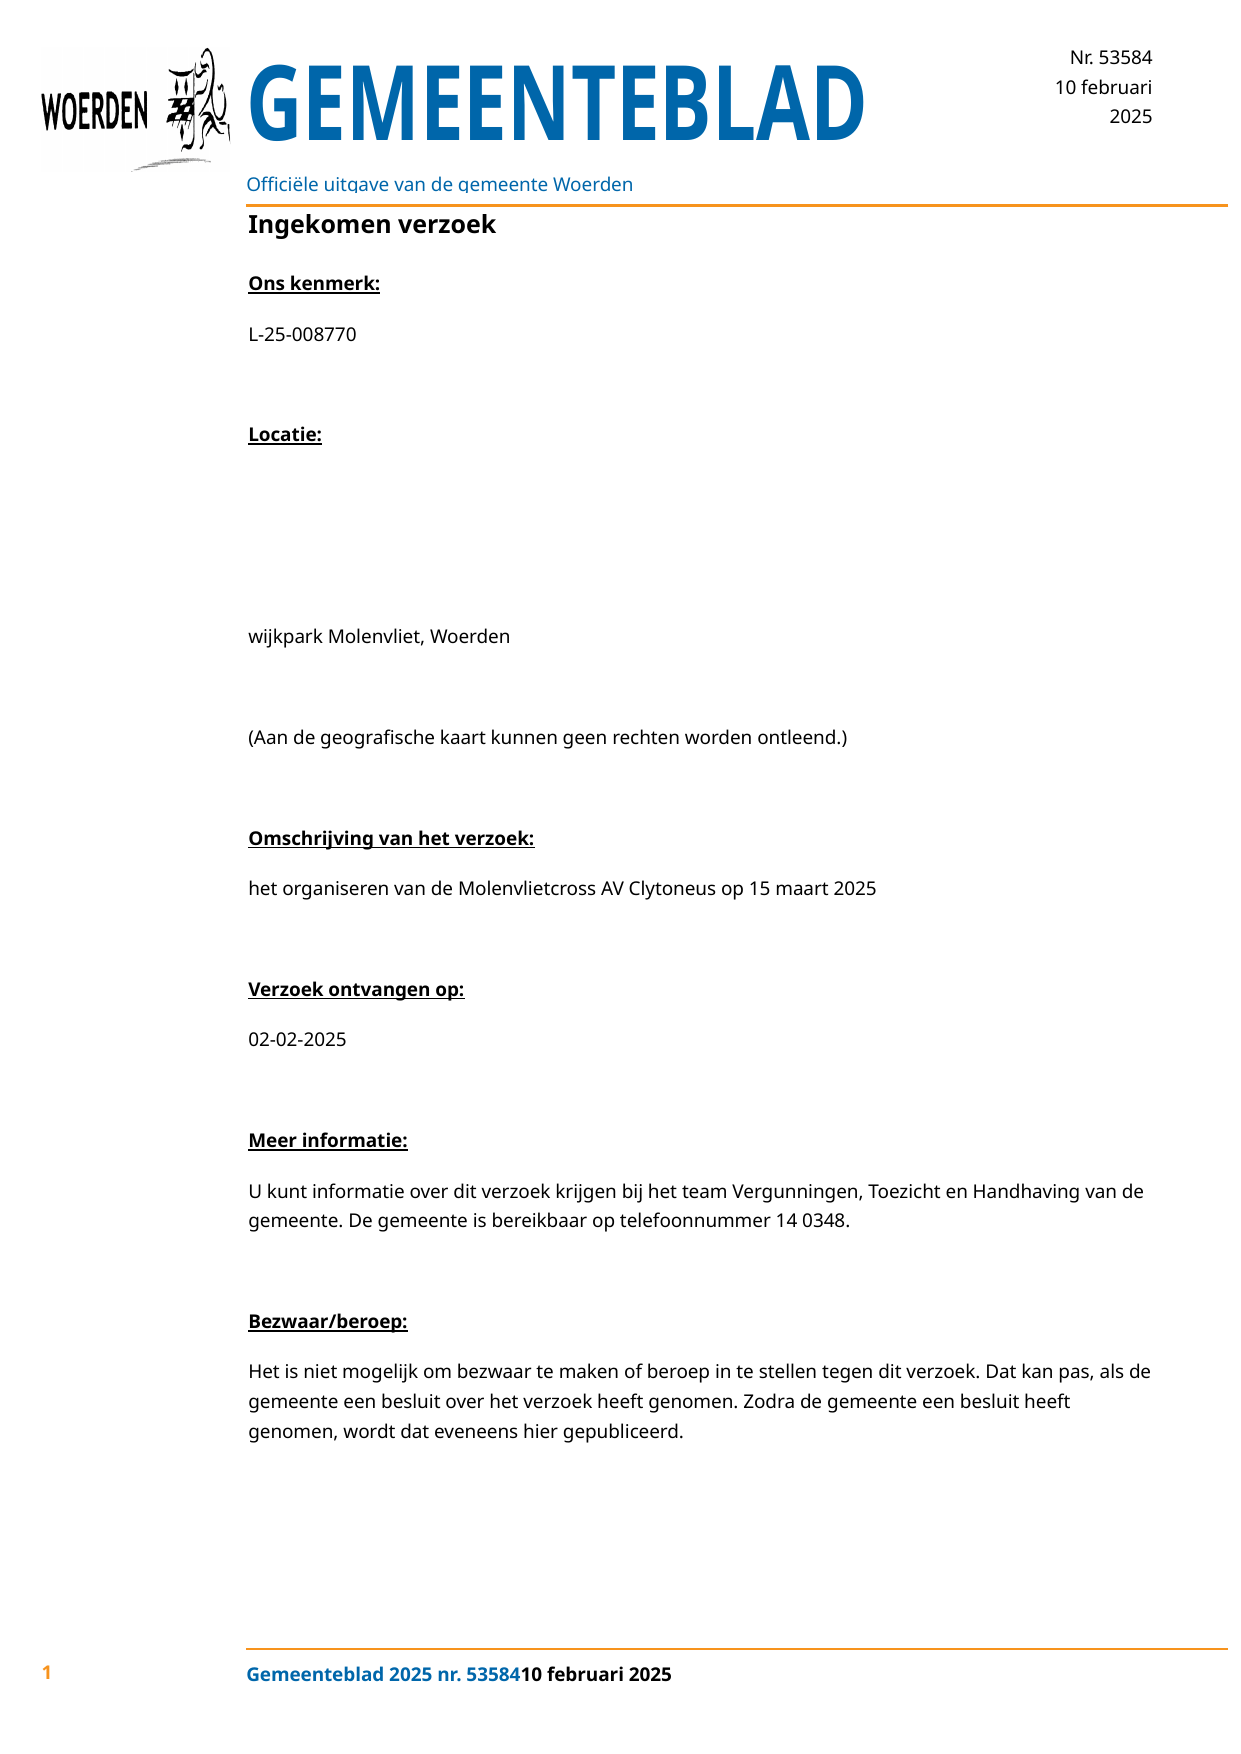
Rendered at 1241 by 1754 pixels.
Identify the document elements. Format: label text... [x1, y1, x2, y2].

text Het is niet mogelijk om bezwaar te maken of beroep in te stellen tegen dit verzoek. Dat kan pas, als de gemeente een besluit over het verzoek heeft genomen. Zodra de gemeente een besluit heeft genomen, wordt dat eveneens hier gepubliceerd. [248, 1359, 1152, 1443]
text L-25-008770 [248, 321, 1152, 346]
text U kunt informatie over dit verzoek krijgen bij het team Vergunningen, Toezicht en Handhaving van de gemeente. De gemeente is bereikbaar op telefoonnummer 14 0348. [248, 1178, 1152, 1233]
text Bezwaar/beroep: [248, 1308, 1152, 1334]
text Locatie: [248, 422, 1152, 447]
text 02-02-2025 [248, 1027, 1152, 1052]
text Ons kenmerk: [248, 270, 1152, 296]
picture [41, 47, 231, 172]
text Ingekomen verzoek [248, 207, 1152, 241]
text wijkpark Molenvliet, Woerden [248, 623, 1152, 649]
text Meer informatie: [248, 1127, 1152, 1153]
text (Aan de geografische kaart kunnen geen rechten worden ontleend.) [248, 724, 1152, 750]
text Verzoek ontvangen op: [248, 976, 1152, 1002]
text het organiseren van de Molenvlietcross AV Clytoneus op 15 maart 2025 [248, 875, 1152, 901]
text Omschrijving van het verzoek: [248, 825, 1152, 851]
